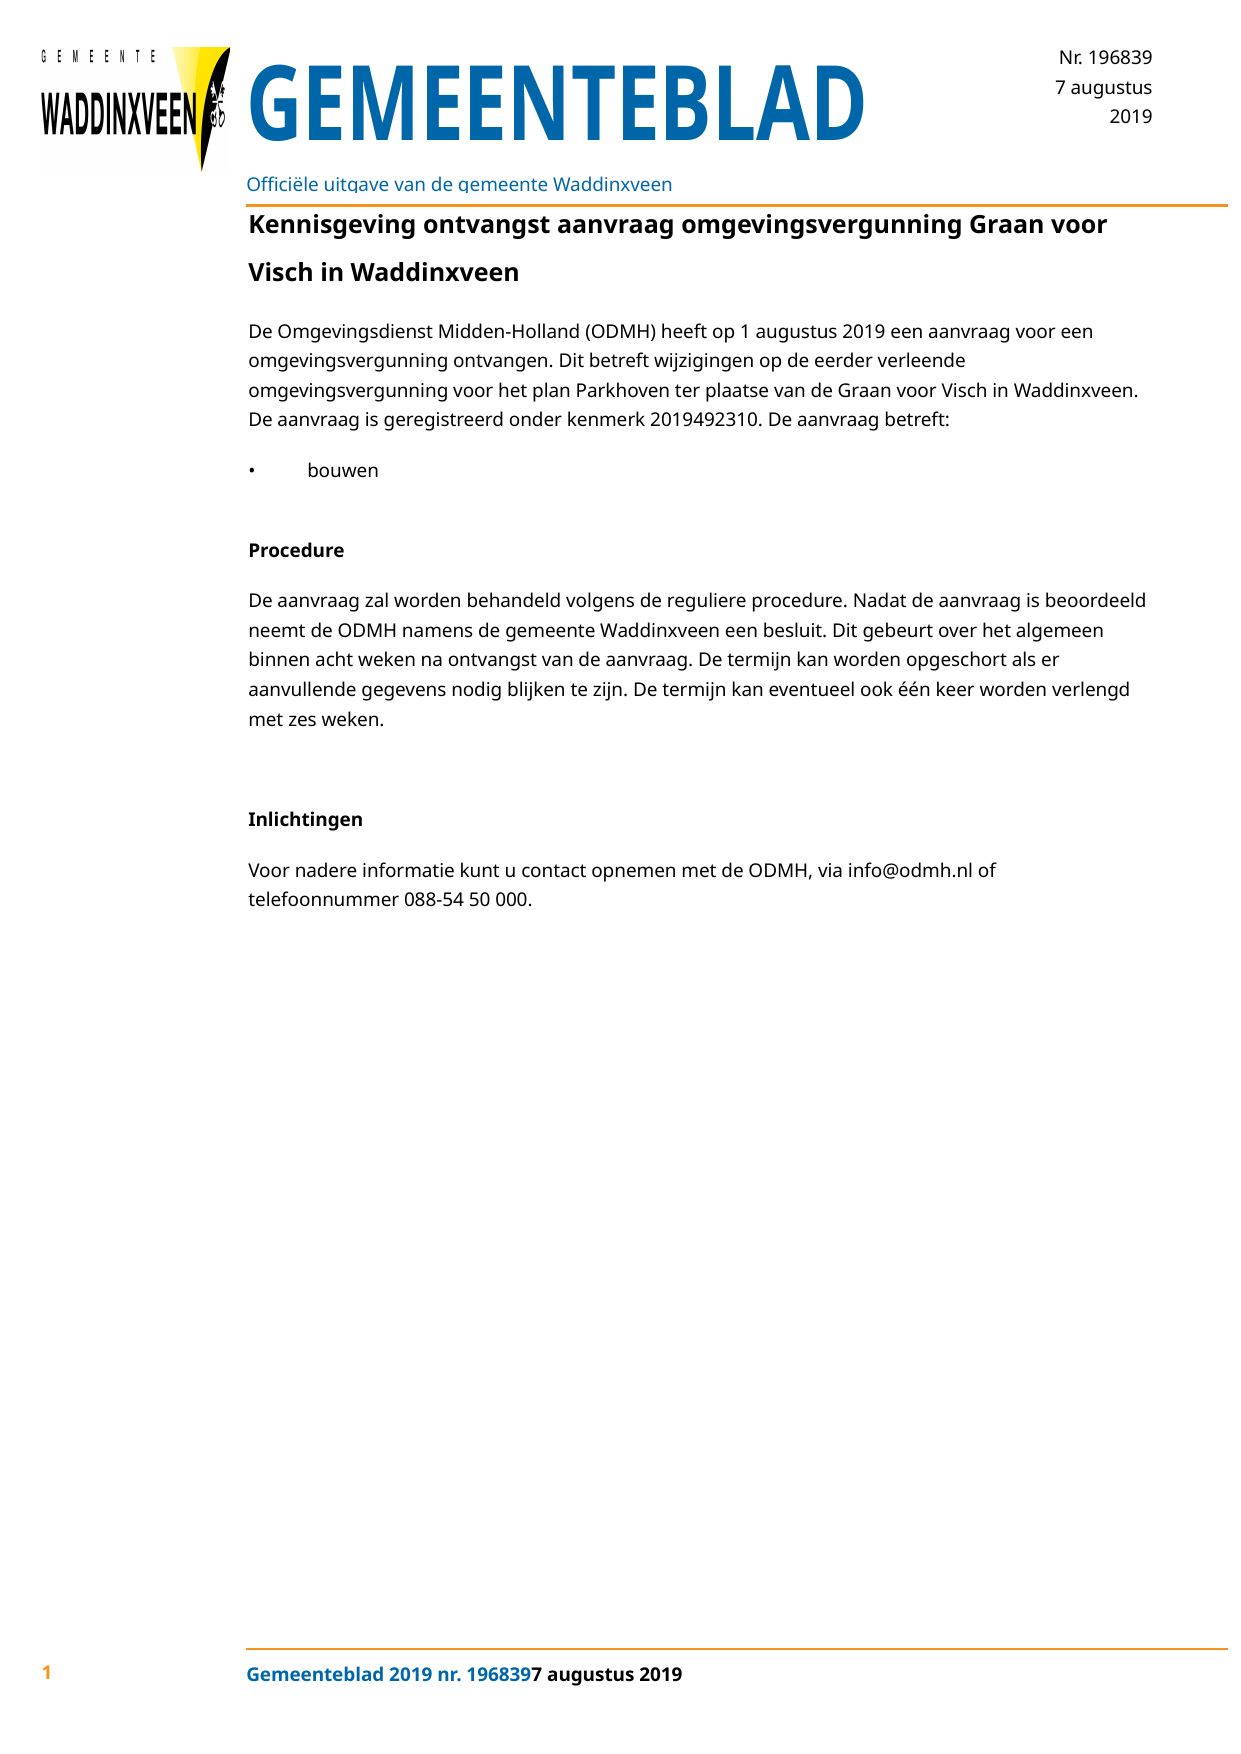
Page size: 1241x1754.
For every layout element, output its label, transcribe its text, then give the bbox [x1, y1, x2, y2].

text De Omgevingsdienst Midden-Holland (ODMH) heeft op 1 augustus 2019 een aanvraag voor een omgevingsvergunning ontvangen. Dit betreft wijzigingen op de eerder verleende omgevingsvergunning voor het plan Parkhoven ter plaatse van de Graan voor Visch in Waddinxveen. De aanvraag is geregistreerd onder kenmerk 2019492310. De aanvraag betreft: [248, 318, 1152, 432]
text De aanvraag zal worden behandeld volgens de reguliere procedure. Nadat de aanvraag is beoordeeld neemt de ODMH namens de gemeente Waddinxveen een besluit. Dit gebeurt over het algemeen binnen acht weken na ontvangst van de aanvraag. De termijn kan worden opgeschort als er aanvullende gegevens nodig blijken te zijn. De termijn kan eventueel ook één keer worden verlengd met zes weken. [248, 587, 1152, 732]
text Kennisgeving ontvangst aanvraag omgevingsvergunning Graan voor Visch in Waddinxveen [248, 207, 1152, 288]
picture [41, 47, 231, 172]
text Voor nadere informatie kunt u contact opnemen met de ODMH, via info@odmh.nl of telefoonnummer 088-54 50 000. [248, 857, 1152, 912]
text Inlichtingen [248, 807, 1152, 832]
text Procedure [248, 537, 1152, 563]
list bouwen [248, 457, 1152, 483]
